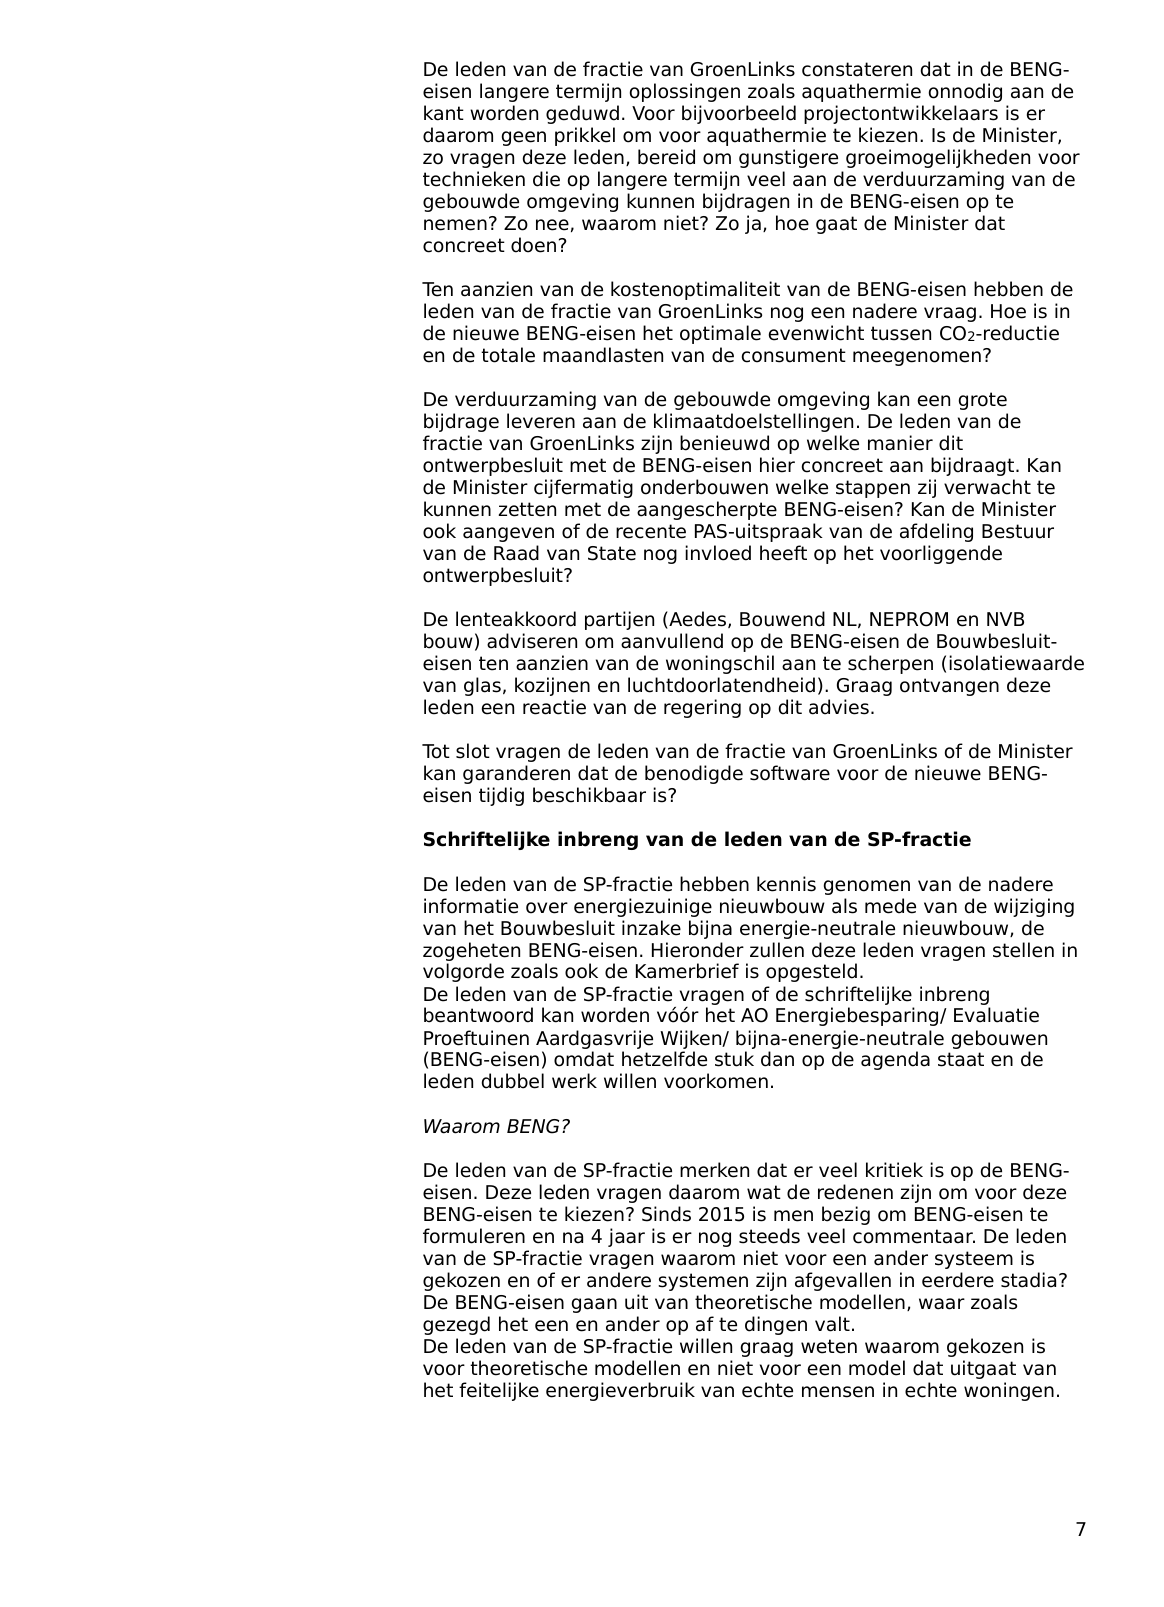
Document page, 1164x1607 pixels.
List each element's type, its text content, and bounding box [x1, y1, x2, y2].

text De lenteakkoord partijen (Aedes, Bouwend NL, NEPROM en NVB bouw) adviseren om aanvullend op de BENG-eisen de Bouwbesluit-eisen ten aanzien van de woningschil aan te scherpen (isolatiewaarde van glas, kozijnen en luchtdoorlatendheid). Graag ontvangen deze leden een reactie van de regering op dit advies. [422, 609, 1087, 719]
text De leden van de fractie van GroenLinks constateren dat in de BENG-eisen langere termijn oplossingen zoals aquathermie onnodig aan de kant worden geduwd. Voor bijvoorbeeld projectontwikkelaars is er daarom geen prikkel om voor aquathermie te kiezen. Is de Minister, zo vragen deze leden, bereid om gunstigere groeimogelijkheden voor technieken die op langere termijn veel aan de verduurzaming van de gebouwde omgeving kunnen bijdragen in de BENG-eisen op te nemen? Zo nee, waarom niet? Zo ja, hoe gaat de Minister dat concreet doen? [422, 59, 1087, 257]
subtitle Waarom BENG? [422, 1116, 1087, 1137]
text De leden van de SP-fractie merken dat er veel kritiek is op de BENG-eisen. Deze leden vragen daarom wat de redenen zijn om voor deze BENG-eisen te kiezen? Sinds 2015 is men bezig om BENG-eisen te formuleren en na 4 jaar is er nog steeds veel commentaar. De leden van de SP-fractie vragen waarom niet voor een ander systeem is gekozen en of er andere systemen zijn afgevallen in eerdere stadia? De BENG-eisen gaan uit van theoretische modellen, waar zoals gezegd het een en ander op af te dingen valt. [422, 1160, 1087, 1336]
text Ten aanzien van de kostenoptimaliteit van de BENG-eisen hebben de leden van de fractie van GroenLinks nog een nadere vraag. Hoe is in de nieuwe BENG-eisen het optimale evenwicht tussen CO2-reductie en de totale maandlasten van de consument meegenomen? [422, 279, 1087, 367]
subtitle Schriftelijke inbreng van de leden van de SP-fractie [422, 829, 1087, 851]
text De leden van de SP-fractie vragen of de schriftelijke inbreng beantwoord kan worden vóór het AO Energiebesparing/ Evaluatie Proeftuinen Aardgasvrije Wijken/ bijna-energie-neutrale gebouwen (BENG-eisen) omdat hetzelfde stuk dan op de agenda staat en de leden dubbel werk willen voorkomen. [422, 983, 1087, 1093]
text De leden van de SP-fractie hebben kennis genomen van de nadere informatie over energiezuinige nieuwbouw als mede van de wijziging van het Bouwbesluit inzake bijna energie-neutrale nieuwbouw, de zogeheten BENG-eisen. Hieronder zullen deze leden vragen stellen in volgorde zoals ook de Kamerbrief is opgesteld. [422, 873, 1087, 983]
text Tot slot vragen de leden van de fractie van GroenLinks of de Minister kan garanderen dat de benodigde software voor de nieuwe BENG-eisen tijdig beschikbaar is? [422, 741, 1087, 807]
text De leden van de SP-fractie willen graag weten waarom gekozen is voor theoretische modellen en niet voor een model dat uitgaat van het feitelijke energieverbruik van echte mensen in echte woningen. [422, 1336, 1087, 1401]
text De verduurzaming van de gebouwde omgeving kan een grote bijdrage leveren aan de klimaatdoelstellingen. De leden van de fractie van GroenLinks zijn benieuwd op welke manier dit ontwerpbesluit met de BENG-eisen hier concreet aan bijdraagt. Kan de Minister cijfermatig onderbouwen welke stappen zij verwacht te kunnen zetten met de aangescherpte BENG-eisen? Kan de Minister ook aangeven of de recente PAS-uitspraak van de afdeling Bestuur van de Raad van State nog invloed heeft op het voorliggende ontwerpbesluit? [422, 389, 1087, 587]
